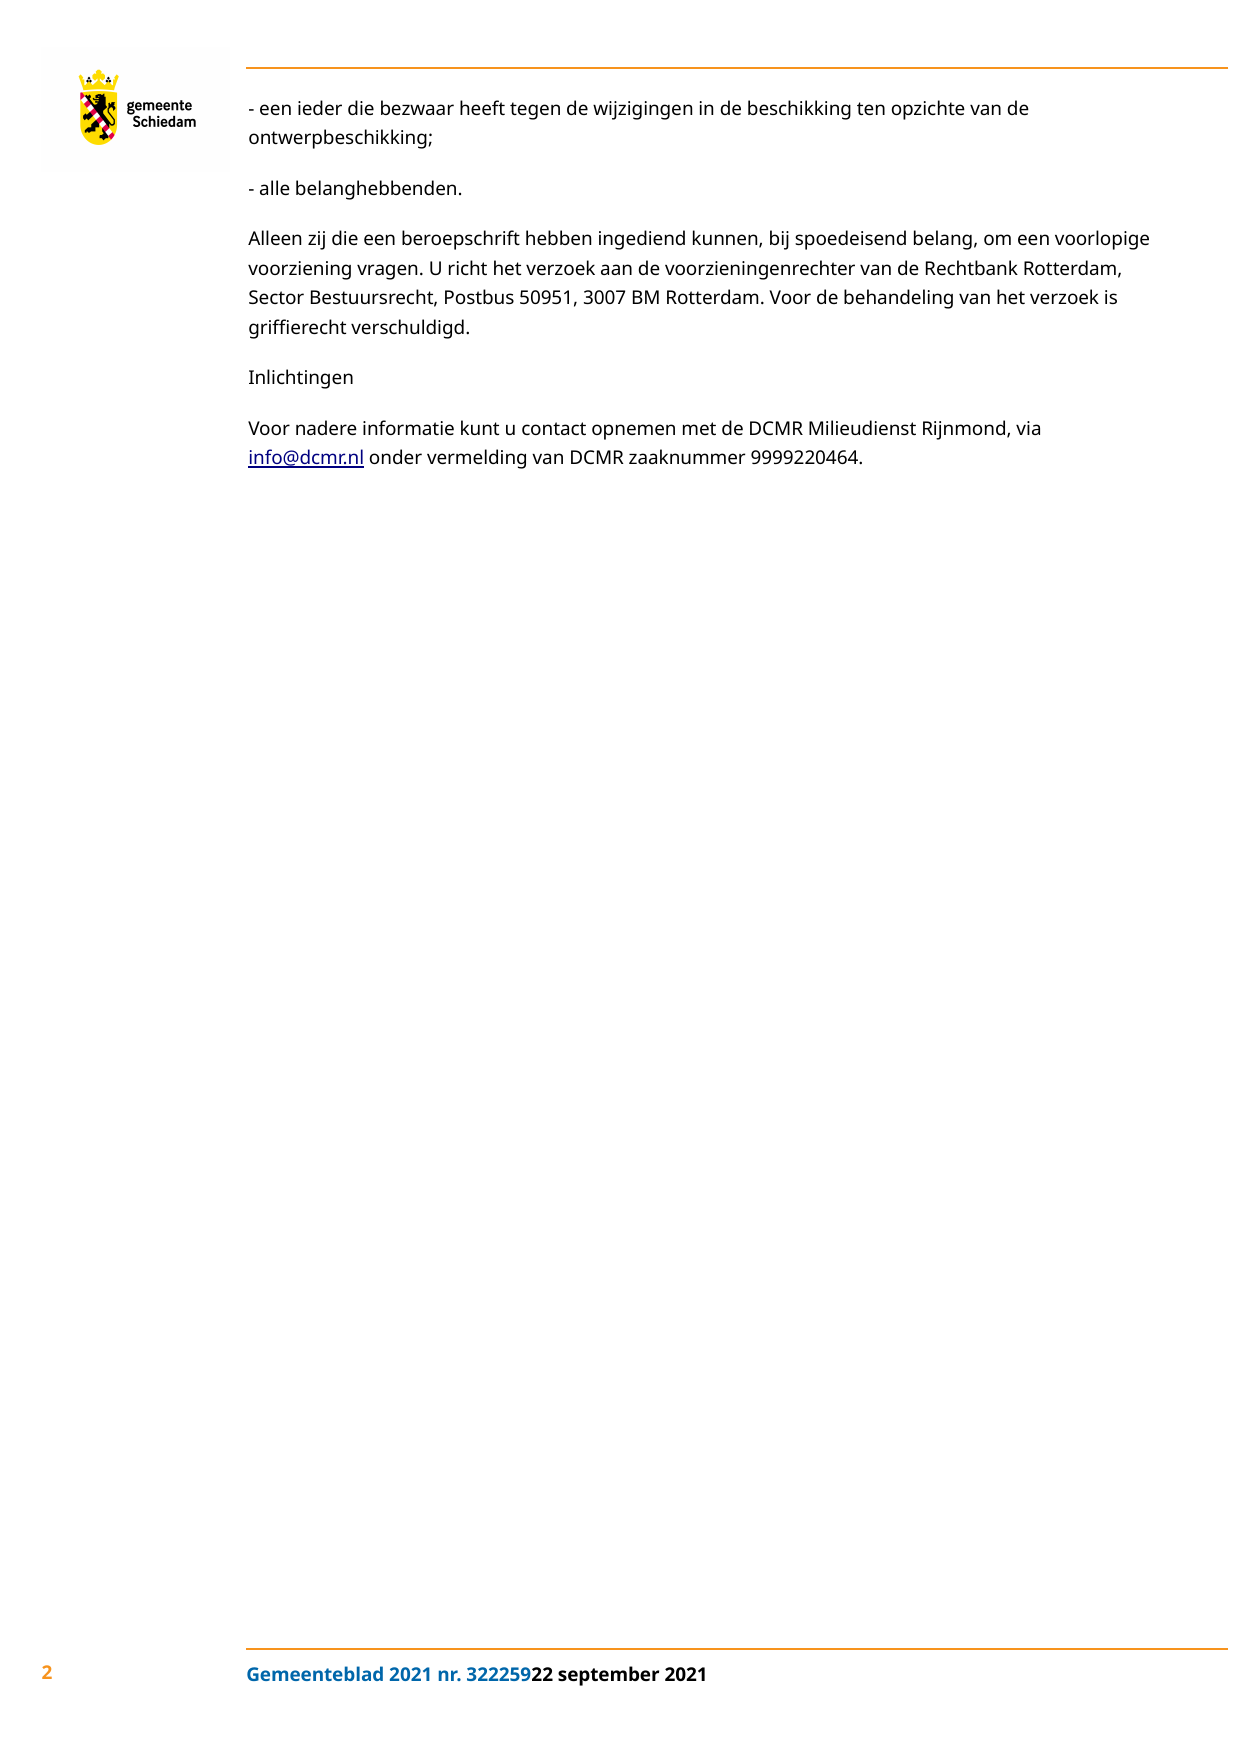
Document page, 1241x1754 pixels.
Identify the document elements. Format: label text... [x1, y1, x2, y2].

text Alleen zij die een beroepschrift hebben ingediend kunnen, bij spoedeisend belang, om een voorlopige voorziening vragen. U richt het verzoek aan de voorzieningenrechter van de Rechtbank Rotterdam, Sector Bestuursrecht, Postbus 50951, 3007 BM Rotterdam. Voor de behandeling van het verzoek is griffierecht verschuldigd. [248, 225, 1152, 340]
picture [41, 47, 231, 172]
text - een ieder die bezwaar heeft tegen de wijzigingen in de beschikking ten opzichte van de ontwerpbeschikking; [248, 95, 1152, 150]
text - alle belanghebbenden. [248, 175, 1152, 201]
text Voor nadere informatie kunt u contact opnemen met de DCMR Milieudienst Rijnmond, via info@dcmr.nl onder vermelding van DCMR zaaknummer 9999220464. [248, 415, 1152, 470]
text Inlichtingen [248, 364, 1152, 390]
